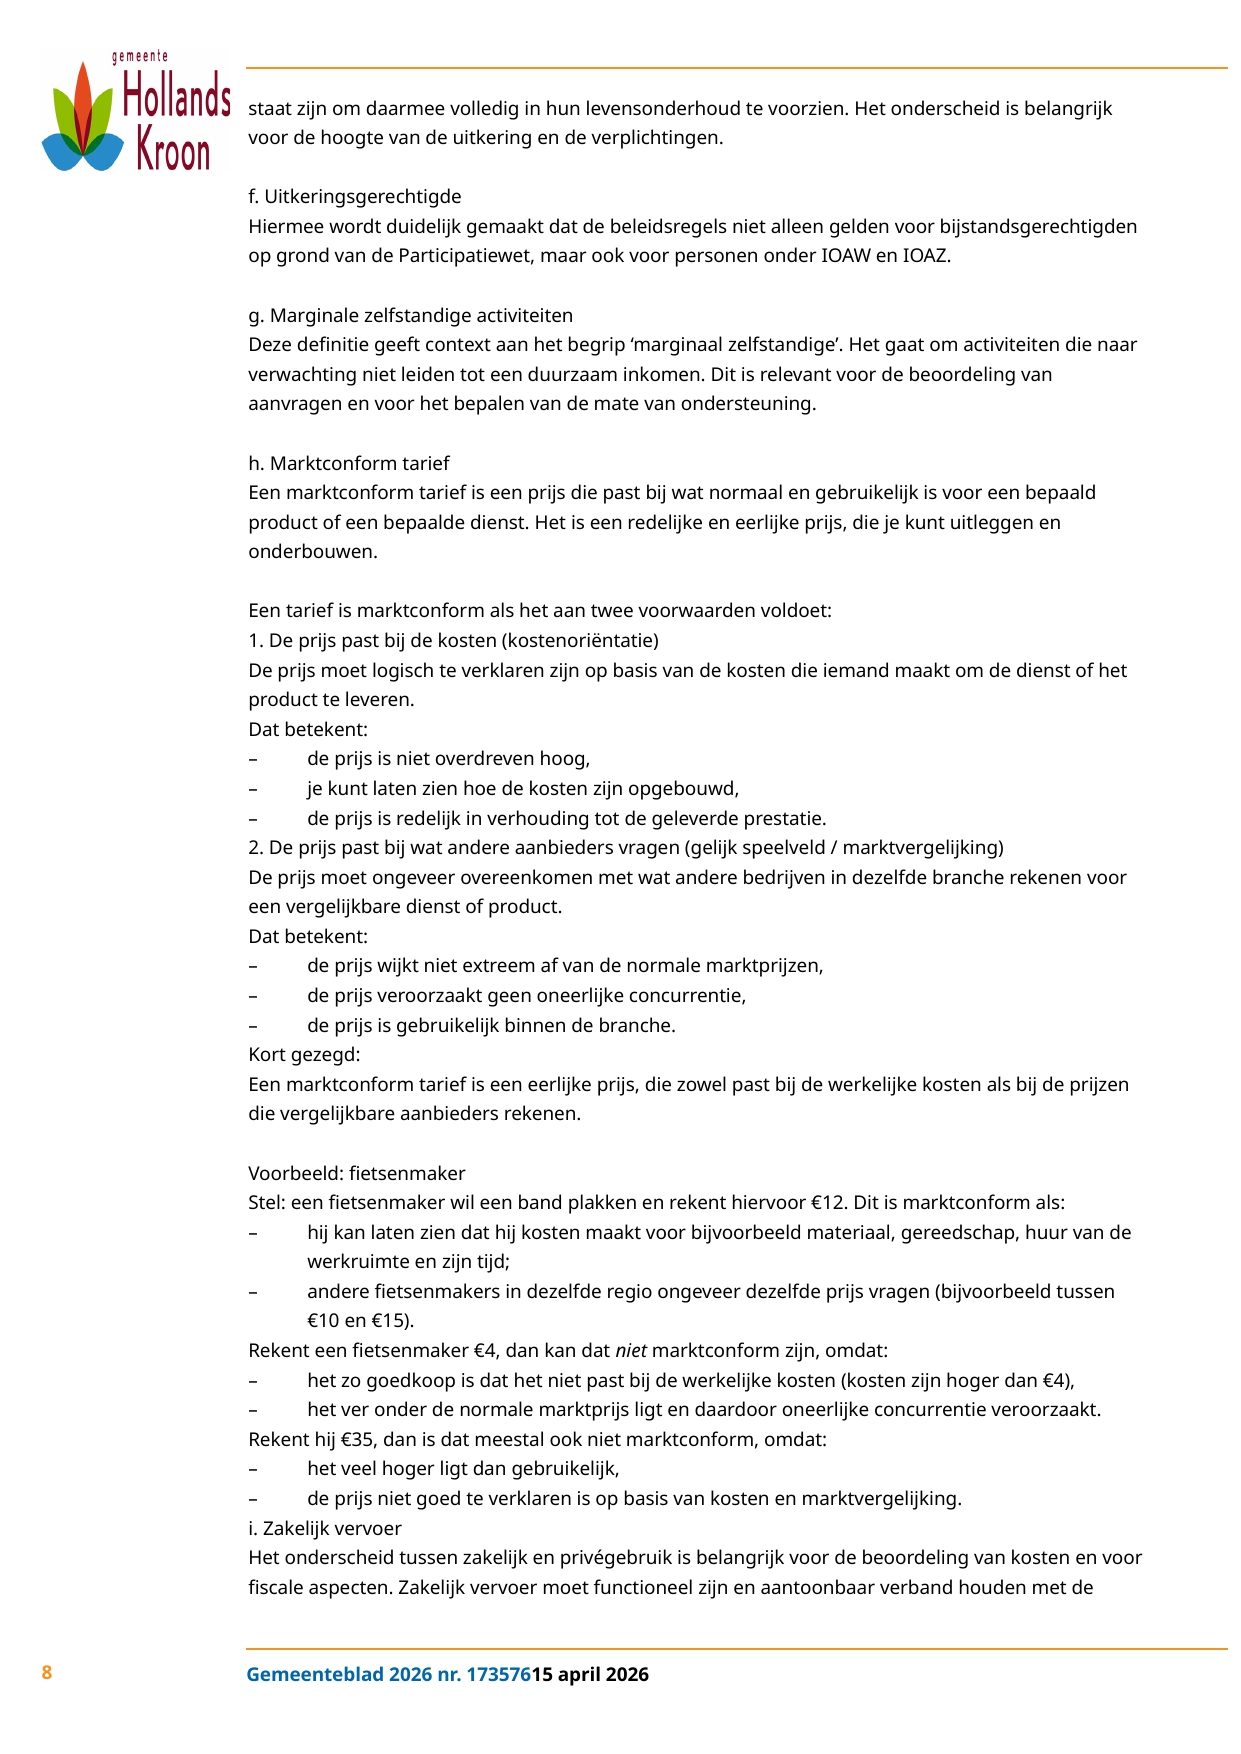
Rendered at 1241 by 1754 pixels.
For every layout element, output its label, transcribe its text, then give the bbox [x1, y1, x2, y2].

list de prijs veroorzaakt geen oneerlijke concurrentie, [248, 982, 1152, 1008]
text Het onderscheid tussen zakelijk en privégebruik is belangrijk voor de beoordeling van kosten en voor fiscale aspecten. Zakelijk vervoer moet functioneel zijn en aantoonbaar verband houden met de [248, 1544, 1152, 1600]
text Rekent een fietsenmaker €4, dan kan dat niet marktconform zijn, omdat: [248, 1337, 1152, 1363]
text Voorbeeld: fietsenmaker [248, 1160, 1152, 1186]
list de prijs is gebruikelijk binnen de branche. [248, 1012, 1152, 1038]
picture [41, 47, 231, 172]
text Dat betekent: [248, 923, 1152, 949]
text g. Marginale zelfstandige activiteiten [248, 302, 1152, 328]
text Dat betekent: [248, 716, 1152, 742]
text Hiermee wordt duidelijk gemaakt dat de beleidsregels niet alleen gelden voor bijstandsgerechtigden op grond van de Participatiewet, maar ook voor personen onder IOAW en IOAZ. [248, 213, 1152, 268]
text f. Uitkeringsgerechtigde [248, 183, 1152, 209]
text h. Marktconform tarief [248, 450, 1152, 476]
text Kort gezegd: [248, 1041, 1152, 1067]
text i. Zakelijk vervoer [248, 1515, 1152, 1541]
text De prijs moet ongeveer overeenkomen met wat andere bedrijven in dezelfde branche rekenen voor een vergelijkbare dienst of product. [248, 864, 1152, 919]
text staat zijn om daarmee volledig in hun levensonderhoud te voorzien. Het onderscheid is belangrijk voor de hoogte van de uitkering en de verplichtingen. [248, 95, 1152, 150]
list de prijs niet goed te verklaren is op basis van kosten en marktvergelijking. [248, 1485, 1152, 1511]
list het veel hoger ligt dan gebruikelijk, [248, 1456, 1152, 1481]
list de prijs is redelijk in verhouding tot de geleverde prestatie. [248, 805, 1152, 831]
text Deze definitie geeft context aan het begrip ‘marginaal zelfstandige’. Het gaat om activiteiten die naar verwachting niet leiden tot een duurzaam inkomen. Dit is relevant voor de beoordeling van aanvragen en voor het bepalen van de mate van ondersteuning. [248, 331, 1152, 416]
list het ver onder de normale marktprijs ligt en daardoor oneerlijke concurrentie veroorzaakt. [248, 1396, 1152, 1422]
text Een tarief is marktconform als het aan twee voorwaarden voldoet: [248, 598, 1152, 623]
list andere fietsenmakers in dezelfde regio ongeveer dezelfde prijs vragen (bijvoorbeeld tussen €10 en €15). [248, 1278, 1152, 1333]
list hij kan laten zien dat hij kosten maakt voor bijvoorbeeld materiaal, gereedschap, huur van de werkruimte en zijn tijd; [248, 1219, 1152, 1274]
list de prijs wijkt niet extreem af van de normale marktprijzen, [248, 953, 1152, 978]
text Een marktconform tarief is een eerlijke prijs, die zowel past bij de werkelijke kosten als bij de prijzen die vergelijkbare aanbieders rekenen. [248, 1071, 1152, 1126]
list de prijs is niet overdreven hoog, [248, 746, 1152, 771]
text Rekent hij €35, dan is dat meestal ook niet marktconform, omdat: [248, 1426, 1152, 1452]
text 2. De prijs past bij wat andere aanbieders vragen (gelijk speelveld / marktvergelijking) [248, 834, 1152, 860]
list het zo goedkoop is dat het niet past bij de werkelijke kosten (kosten zijn hoger dan €4), [248, 1367, 1152, 1393]
text Stel: een fietsenmaker wil een band plakken en rekent hiervoor €12. Dit is marktconform als: [248, 1189, 1152, 1215]
text 1. De prijs past bij de kosten (kostenoriëntatie) [248, 627, 1152, 653]
text De prijs moet logisch te verklaren zijn op basis van de kosten die iemand maakt om de dienst of het product te leveren. [248, 657, 1152, 712]
list je kunt laten zien hoe de kosten zijn opgebouwd, [248, 775, 1152, 801]
text Een marktconform tarief is een prijs die past bij wat normaal en gebruikelijk is voor een bepaald product of een bepaalde dienst. Het is een redelijke en eerlijke prijs, die je kunt uitleggen en onderbouwen. [248, 479, 1152, 564]
